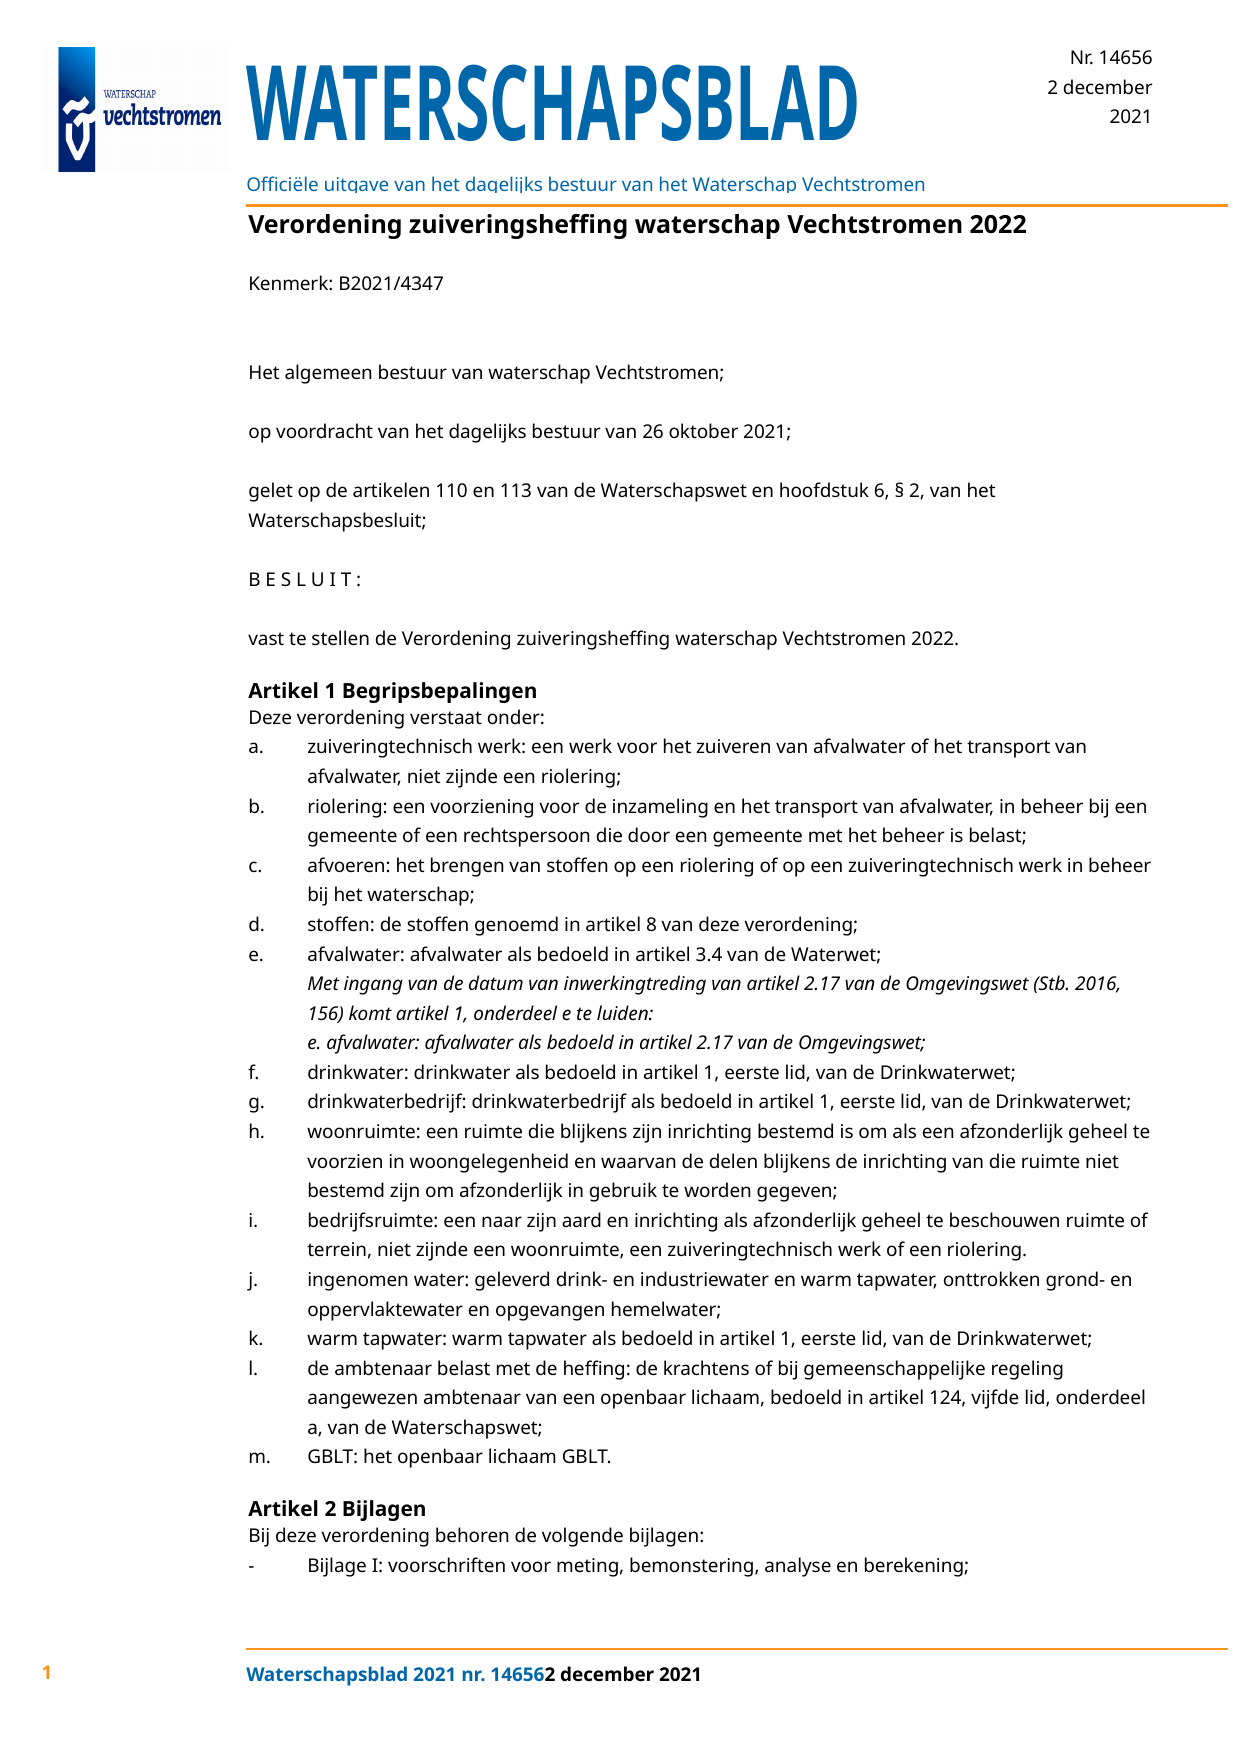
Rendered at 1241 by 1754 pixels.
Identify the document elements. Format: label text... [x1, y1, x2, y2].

list afvalwater: afvalwater als bedoeld in artikel 3.4 van de Waterwet; [248, 941, 1152, 967]
list afvoeren: het brengen van stoffen op een riolering of op een zuiveringtechnisch werk in beheer bij het waterschap; [248, 852, 1152, 907]
list zuiveringtechnisch werk: een werk voor het zuiveren van afvalwater of het transport van afvalwater, niet zijnde een riolering; [248, 734, 1152, 789]
list ingenomen water: geleverd drink- en industriewater en warm tapwater, onttrokken grond- en oppervlaktewater en opgevangen hemelwater; [248, 1266, 1152, 1322]
list e. afvalwater: afvalwater als bedoeld in artikel 2.17 van de Omgevingswet; [248, 1029, 1152, 1055]
list Met ingang van de datum van inwerkingtreding van artikel 2.17 van de Omgevingswet (Stb. 2016, 156) komt artikel 1, onderdeel e te luiden: [248, 970, 1152, 1026]
text Artikel 2 Bijlagen [248, 1494, 1152, 1523]
list de ambtenaar belast met de heffing: de krachtens of bij gemeenschappelijke regeling aangewezen ambtenaar van een openbaar lichaam, bedoeld in artikel 124, vijfde lid, onderdeel a, van de Waterschapswet; [248, 1355, 1152, 1440]
list stoffen: de stoffen genoemd in artikel 8 van deze verordening; [248, 911, 1152, 937]
text B E S L U I T : [248, 566, 1152, 592]
text Kenmerk: B2021/4347 [248, 270, 1152, 296]
text vast te stellen de Verordening zuiveringsheffing waterschap Vechtstromen 2022. [248, 625, 1152, 651]
text Het algemeen bestuur van waterschap Vechtstromen; [248, 359, 1152, 385]
text gelet op de artikelen 110 en 113 van de Waterschapswet en hoofdstuk 6, § 2, van het Waterschapsbesluit; [248, 477, 1152, 533]
list warm tapwater: warm tapwater als bedoeld in artikel 1, eerste lid, van de Drinkwaterwet; [248, 1325, 1152, 1351]
list bedrijfsruimte: een naar zijn aard en inrichting als afzonderlijk geheel te beschouwen ruimte of terrein, niet zijnde een woonruimte, een zuiveringtechnisch werk of een riolering. [248, 1207, 1152, 1262]
list drinkwaterbedrijf: drinkwaterbedrijf als bedoeld in artikel 1, eerste lid, van de Drinkwaterwet; [248, 1089, 1152, 1114]
text Bij deze verordening behoren de volgende bijlagen: [248, 1523, 1152, 1548]
text Deze verordening verstaat onder: [248, 704, 1152, 730]
list woonruimte: een ruimte die blijkens zijn inrichting bestemd is om als een afzonderlijk geheel te voorzien in woongelegenheid en waarvan de delen blijkens de inrichting van die ruimte niet bestemd zijn om afzonderlijk in gebruik te worden gegeven; [248, 1118, 1152, 1203]
list Bijlage I: voorschriften voor meting, bemonstering, analyse en berekening; [248, 1552, 1152, 1578]
list drinkwater: drinkwater als bedoeld in artikel 1, eerste lid, van de Drinkwaterwet; [248, 1059, 1152, 1085]
text op voordracht van het dagelijks bestuur van 26 oktober 2021; [248, 418, 1152, 444]
picture [41, 47, 231, 172]
text Verordening zuiveringsheffing waterschap Vechtstromen 2022 [248, 207, 1152, 241]
list riolering: een voorziening voor de inzameling en het transport van afvalwater, in beheer bij een gemeente of een rechtspersoon die door een gemeente met het beheer is belast; [248, 793, 1152, 848]
text Artikel 1 Begripsbepalingen [248, 676, 1152, 704]
list GBLT: het openbaar lichaam GBLT. [248, 1444, 1152, 1469]
